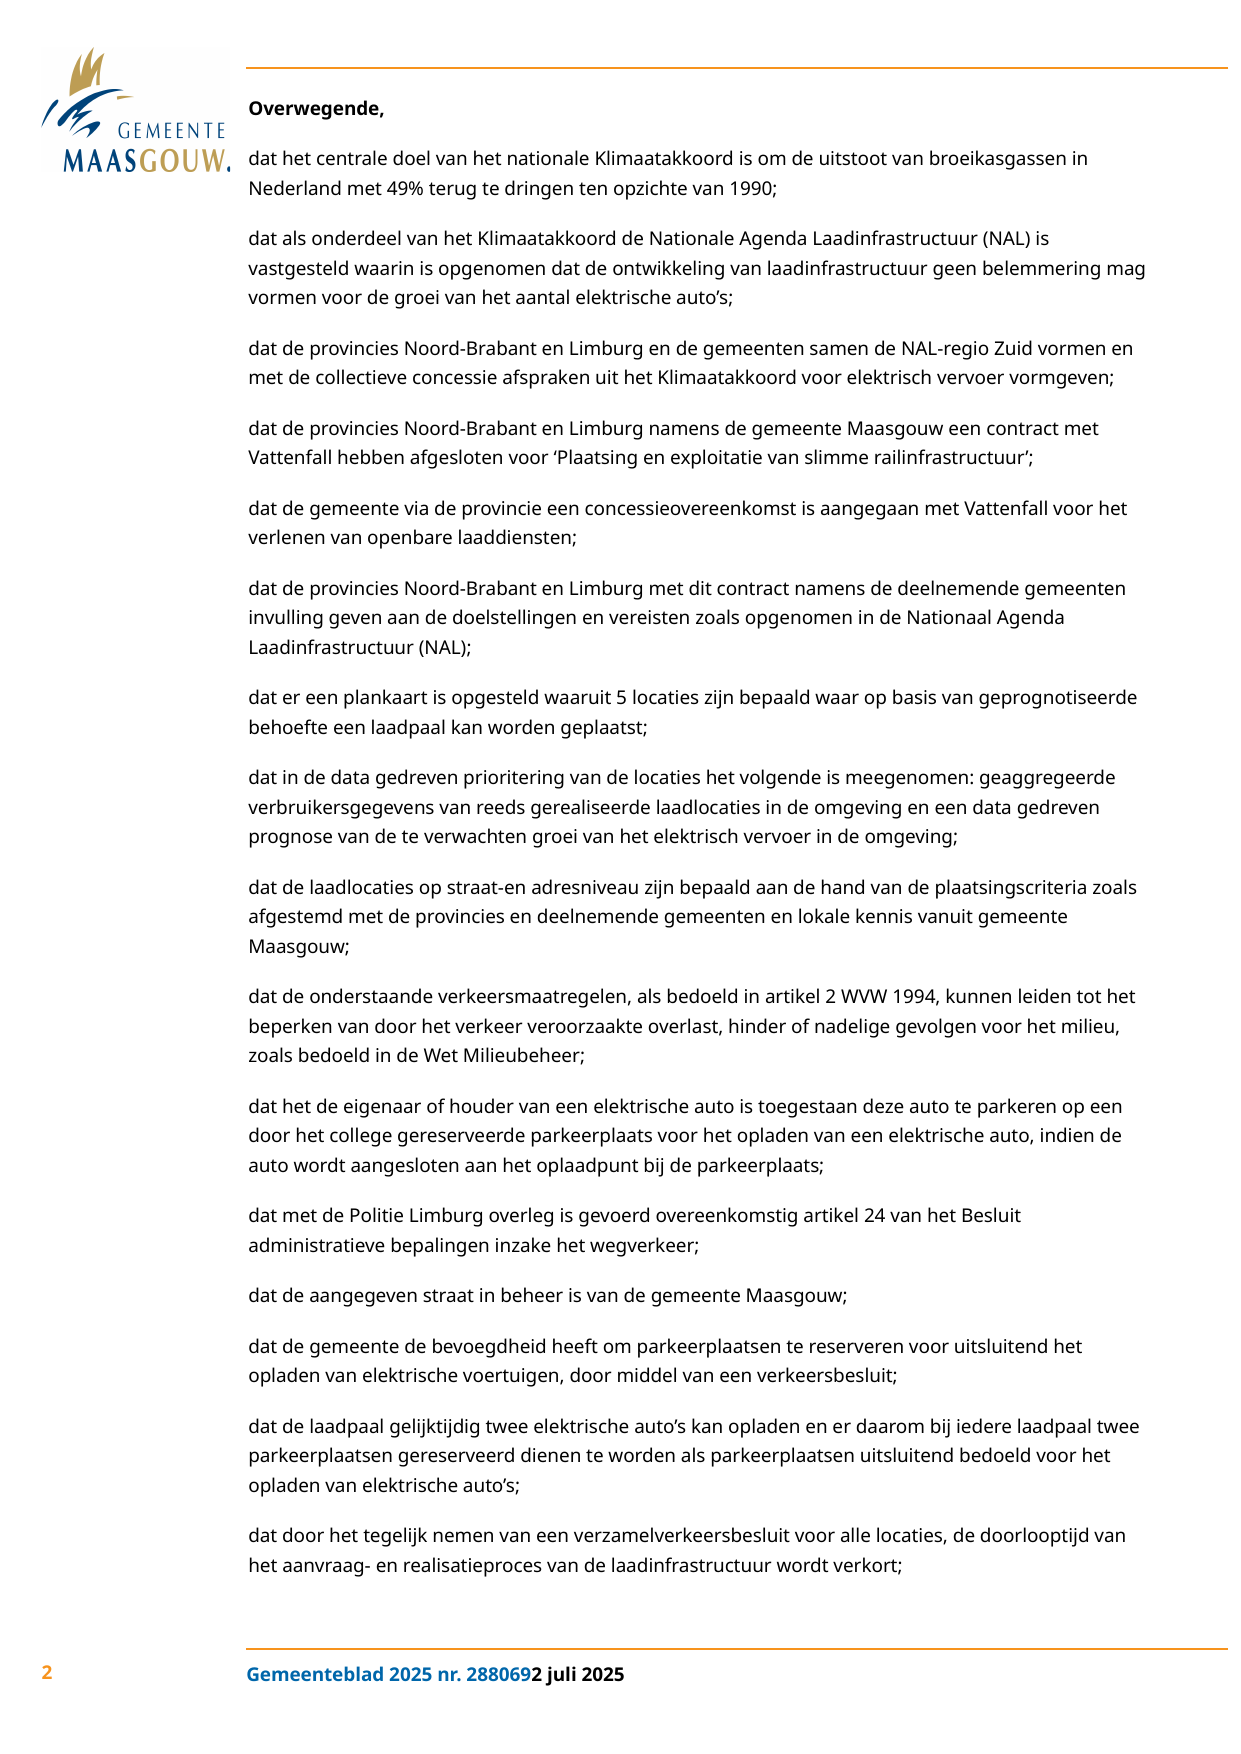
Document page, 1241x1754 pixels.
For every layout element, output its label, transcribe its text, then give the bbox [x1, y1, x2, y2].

text dat door het tegelijk nemen van een verzamelverkeersbesluit voor alle locaties, de doorlooptijd van het aanvraag- en realisatieproces van de laadinfrastructuur wordt verkort; [248, 1523, 1152, 1578]
text dat de provincies Noord-Brabant en Limburg namens de gemeente Maasgouw een contract met Vattenfall hebben afgesloten voor ‘Plaatsing en exploitatie van slimme railinfrastructuur’; [248, 415, 1152, 470]
text dat de aangegeven straat in beheer is van de gemeente Maasgouw; [248, 1283, 1152, 1308]
text dat de gemeente via de provincie een concessieovereenkomst is aangegaan met Vattenfall voor het verlenen van openbare laaddiensten; [248, 495, 1152, 550]
text dat het centrale doel van het nationale Klimaatakkoord is om de uitstoot van broeikasgassen in Nederland met 49% terug te dringen ten opzichte van 1990; [248, 145, 1152, 201]
text dat de gemeente de bevoegdheid heeft om parkeerplaatsen te reserveren voor uitsluitend het opladen van elektrische voertuigen, door middel van een verkeersbesluit; [248, 1333, 1152, 1388]
text dat de provincies Noord-Brabant en Limburg met dit contract namens de deelnemende gemeenten invulling geven aan de doelstellingen en vereisten zoals opgenomen in de Nationaal Agenda Laadinfrastructuur (NAL); [248, 575, 1152, 660]
text dat als onderdeel van het Klimaatakkoord de Nationale Agenda Laadinfrastructuur (NAL) is vastgesteld waarin is opgenomen dat de ontwikkeling van laadinfrastructuur geen belemmering mag vormen voor de groei van het aantal elektrische auto’s; [248, 225, 1152, 310]
text dat de provincies Noord-Brabant en Limburg en de gemeenten samen de NAL-regio Zuid vormen en met de collectieve concessie afspraken uit het Klimaatakkoord voor elektrisch vervoer vormgeven; [248, 335, 1152, 390]
text dat in de data gedreven prioritering van de locaties het volgende is meegenomen: geaggregeerde verbruikersgegevens van reeds gerealiseerde laadlocaties in de omgeving en een data gedreven prognose van de te verwachten groei van het elektrisch vervoer in de omgeving; [248, 764, 1152, 849]
picture [41, 47, 231, 172]
text dat het de eigenaar of houder van een elektrische auto is toegestaan deze auto te parkeren op een door het college gereserveerde parkeerplaats voor het opladen van een elektrische auto, indien de auto wordt aangesloten aan het oplaadpunt bij de parkeerplaats; [248, 1093, 1152, 1178]
text dat er een plankaart is opgesteld waaruit 5 locaties zijn bepaald waar op basis van geprognotiseerde behoefte een laadpaal kan worden geplaatst; [248, 684, 1152, 740]
text dat de laadlocaties op straat-en adresniveau zijn bepaald aan de hand van de plaatsingscriteria zoals afgestemd met de provincies en deelnemende gemeenten en lokale kennis vanuit gemeente Maasgouw; [248, 874, 1152, 959]
text Overwegende, [248, 95, 1152, 121]
text dat de onderstaande verkeersmaatregelen, als bedoeld in artikel 2 WVW 1994, kunnen leiden tot het beperken van door het verkeer veroorzaakte overlast, hinder of nadelige gevolgen voor het milieu, zoals bedoeld in de Wet Milieubeheer; [248, 983, 1152, 1068]
text dat de laadpaal gelijktijdig twee elektrische auto’s kan opladen en er daarom bij iedere laadpaal twee parkeerplaatsen gereserveerd dienen te worden als parkeerplaatsen uitsluitend bedoeld voor het opladen van elektrische auto’s; [248, 1413, 1152, 1498]
text dat met de Politie Limburg overleg is gevoerd overeenkomstig artikel 24 van het Besluit administratieve bepalingen inzake het wegverkeer; [248, 1203, 1152, 1258]
